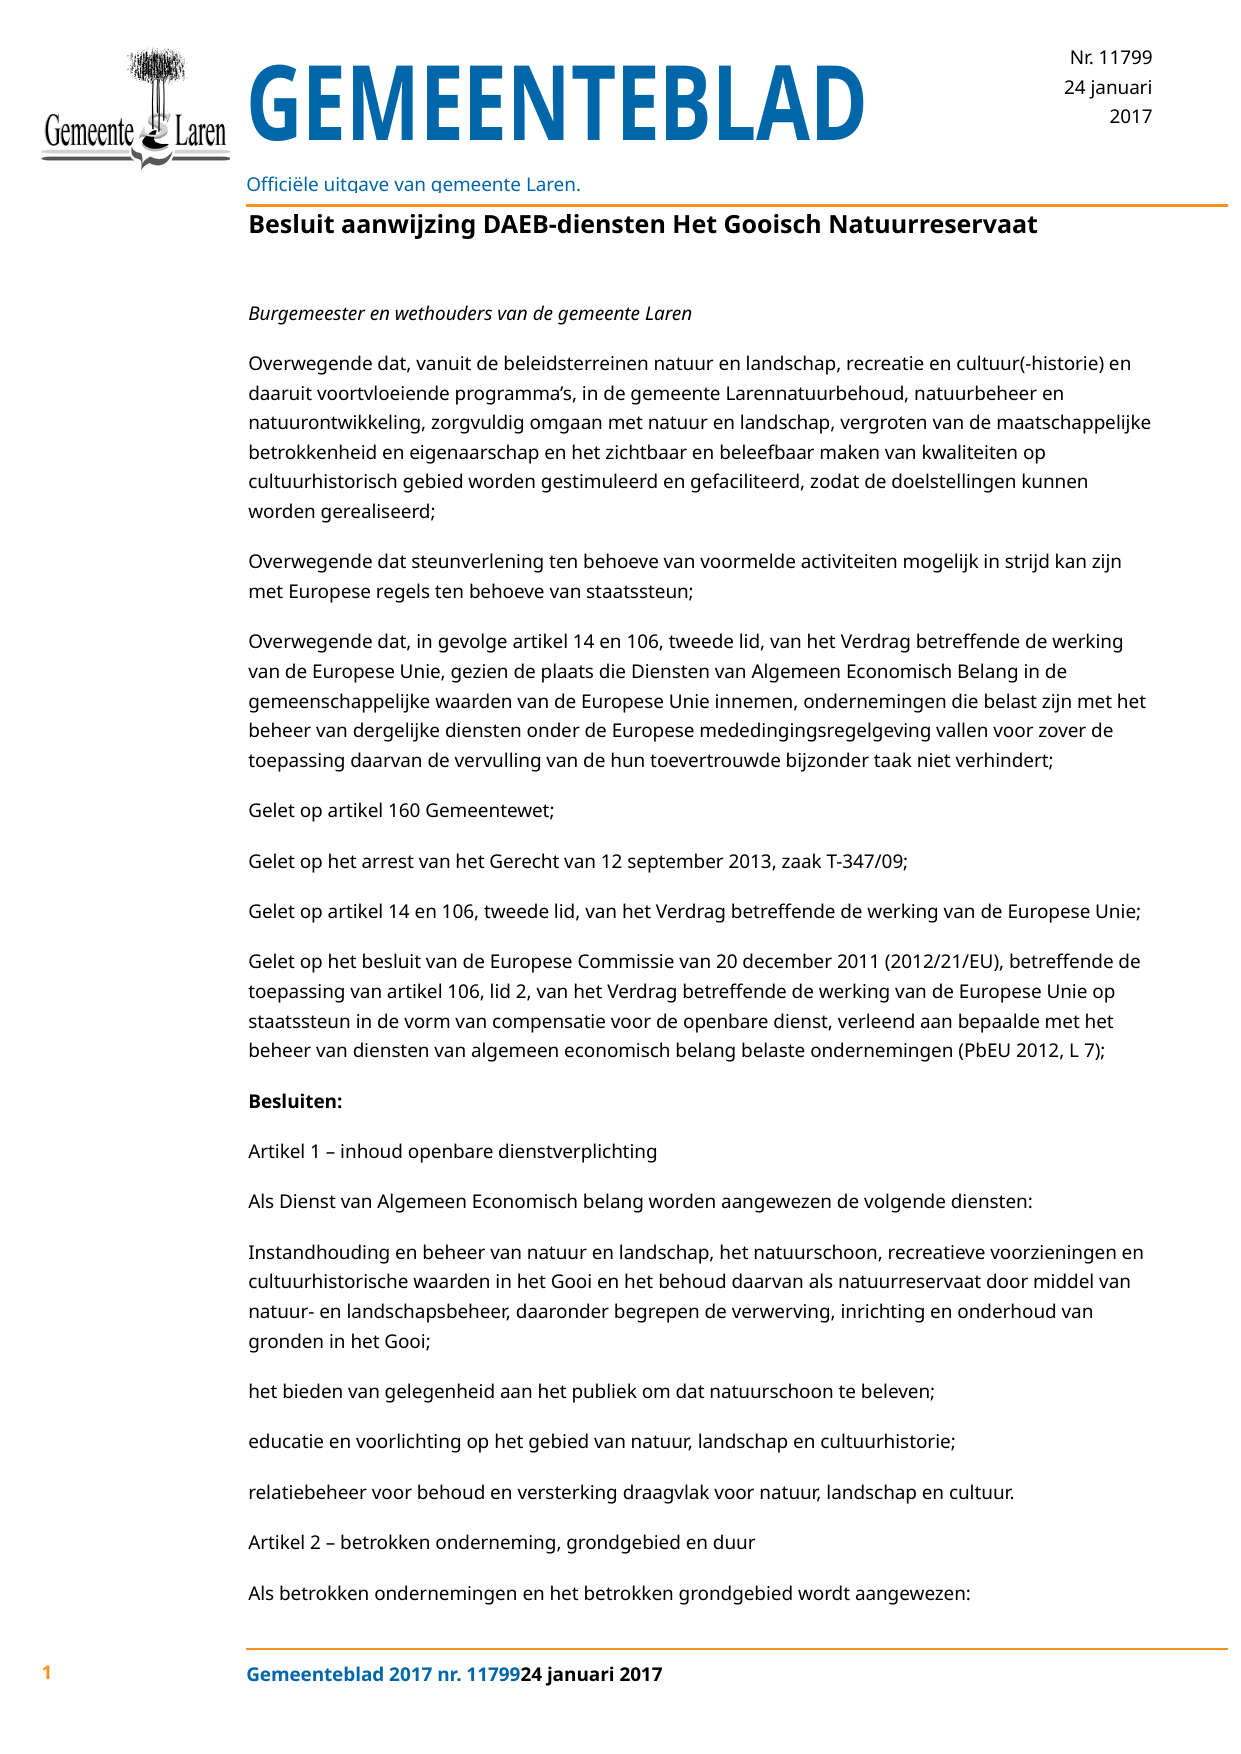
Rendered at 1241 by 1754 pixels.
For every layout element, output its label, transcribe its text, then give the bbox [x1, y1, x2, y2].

picture [41, 47, 231, 172]
text Gelet op artikel 14 en 106, tweede lid, van het Verdrag betreffende de werking van de Europese Unie; [248, 898, 1152, 924]
text het bieden van gelegenheid aan het publiek om dat natuurschoon te beleven; [248, 1378, 1152, 1404]
text Burgemeester en wethouders van de gemeente Laren [248, 300, 1152, 326]
text Instandhouding en beheer van natuur en landschap, het natuurschoon, recreatieve voorzieningen en cultuurhistorische waarden in het Gooi en het behoud daarvan als natuurreservaat door middel van natuur- en landschapsbeheer, daaronder begrepen de verwerving, inrichting en onderhoud van gronden in het Gooi; [248, 1239, 1152, 1353]
text Overwegende dat steunverlening ten behoeve van voormelde activiteiten mogelijk in strijd kan zijn met Europese regels ten behoeve van staatssteun; [248, 549, 1152, 604]
text Besluiten: [248, 1088, 1152, 1113]
text Als betrokken ondernemingen en het betrokken grondgebied wordt aangewezen: [248, 1580, 1152, 1606]
text Gelet op het arrest van het Gerecht van 12 september 2013, zaak T-347/09; [248, 848, 1152, 873]
text Artikel 2 – betrokken onderneming, grondgebied en duur [248, 1529, 1152, 1555]
text Overwegende dat, in gevolge artikel 14 en 106, tweede lid, van het Verdrag betreffende de werking van de Europese Unie, gezien de plaats die Diensten van Algemeen Economisch Belang in de gemeenschappelijke waarden van de Europese Unie innemen, ondernemingen die belast zijn met het beheer van dergelijke diensten onder de Europese mededingingsregelgeving vallen voor zover de toepassing daarvan de vervulling van de hun toevertrouwde bijzonder taak niet verhindert; [248, 629, 1152, 773]
text Artikel 1 – inhoud openbare dienstverplichting [248, 1138, 1152, 1164]
text educatie en voorlichting op het gebied van natuur, landschap en cultuurhistorie; [248, 1429, 1152, 1454]
text Als Dienst van Algemeen Economisch belang worden aangewezen de volgende diensten: [248, 1189, 1152, 1214]
text Gelet op het besluit van de Europese Commissie van 20 december 2011 (2012/21/EU), betreffende de toepassing van artikel 106, lid 2, van het Verdrag betreffende de werking van de Europese Unie op staatssteun in de vorm van compensatie voor de openbare dienst, verleend aan bepaalde met het beheer van diensten van algemeen economisch belang belaste ondernemingen (PbEU 2012, L 7); [248, 949, 1152, 1063]
text Gelet op artikel 160 Gemeentewet; [248, 797, 1152, 823]
text Overwegende dat, vanuit de beleidsterreinen natuur en landschap, recreatie en cultuur(-historie) en daaruit voortvloeiende programma’s, in de gemeente Larennatuurbehoud, natuurbeheer en natuurontwikkeling, zorgvuldig omgaan met natuur en landschap, vergroten van de maatschappelijke betrokkenheid en eigenaarschap en het zichtbaar en beleefbaar maken van kwaliteiten op cultuurhistorisch gebied worden gestimuleerd en gefaciliteerd, zodat de doelstellingen kunnen worden gerealiseerd; [248, 350, 1152, 524]
text relatiebeheer voor behoud en versterking draagvlak voor natuur, landschap en cultuur. [248, 1479, 1152, 1505]
text Besluit aanwijzing DAEB-diensten Het Gooisch Natuurreservaat [248, 207, 1152, 241]
